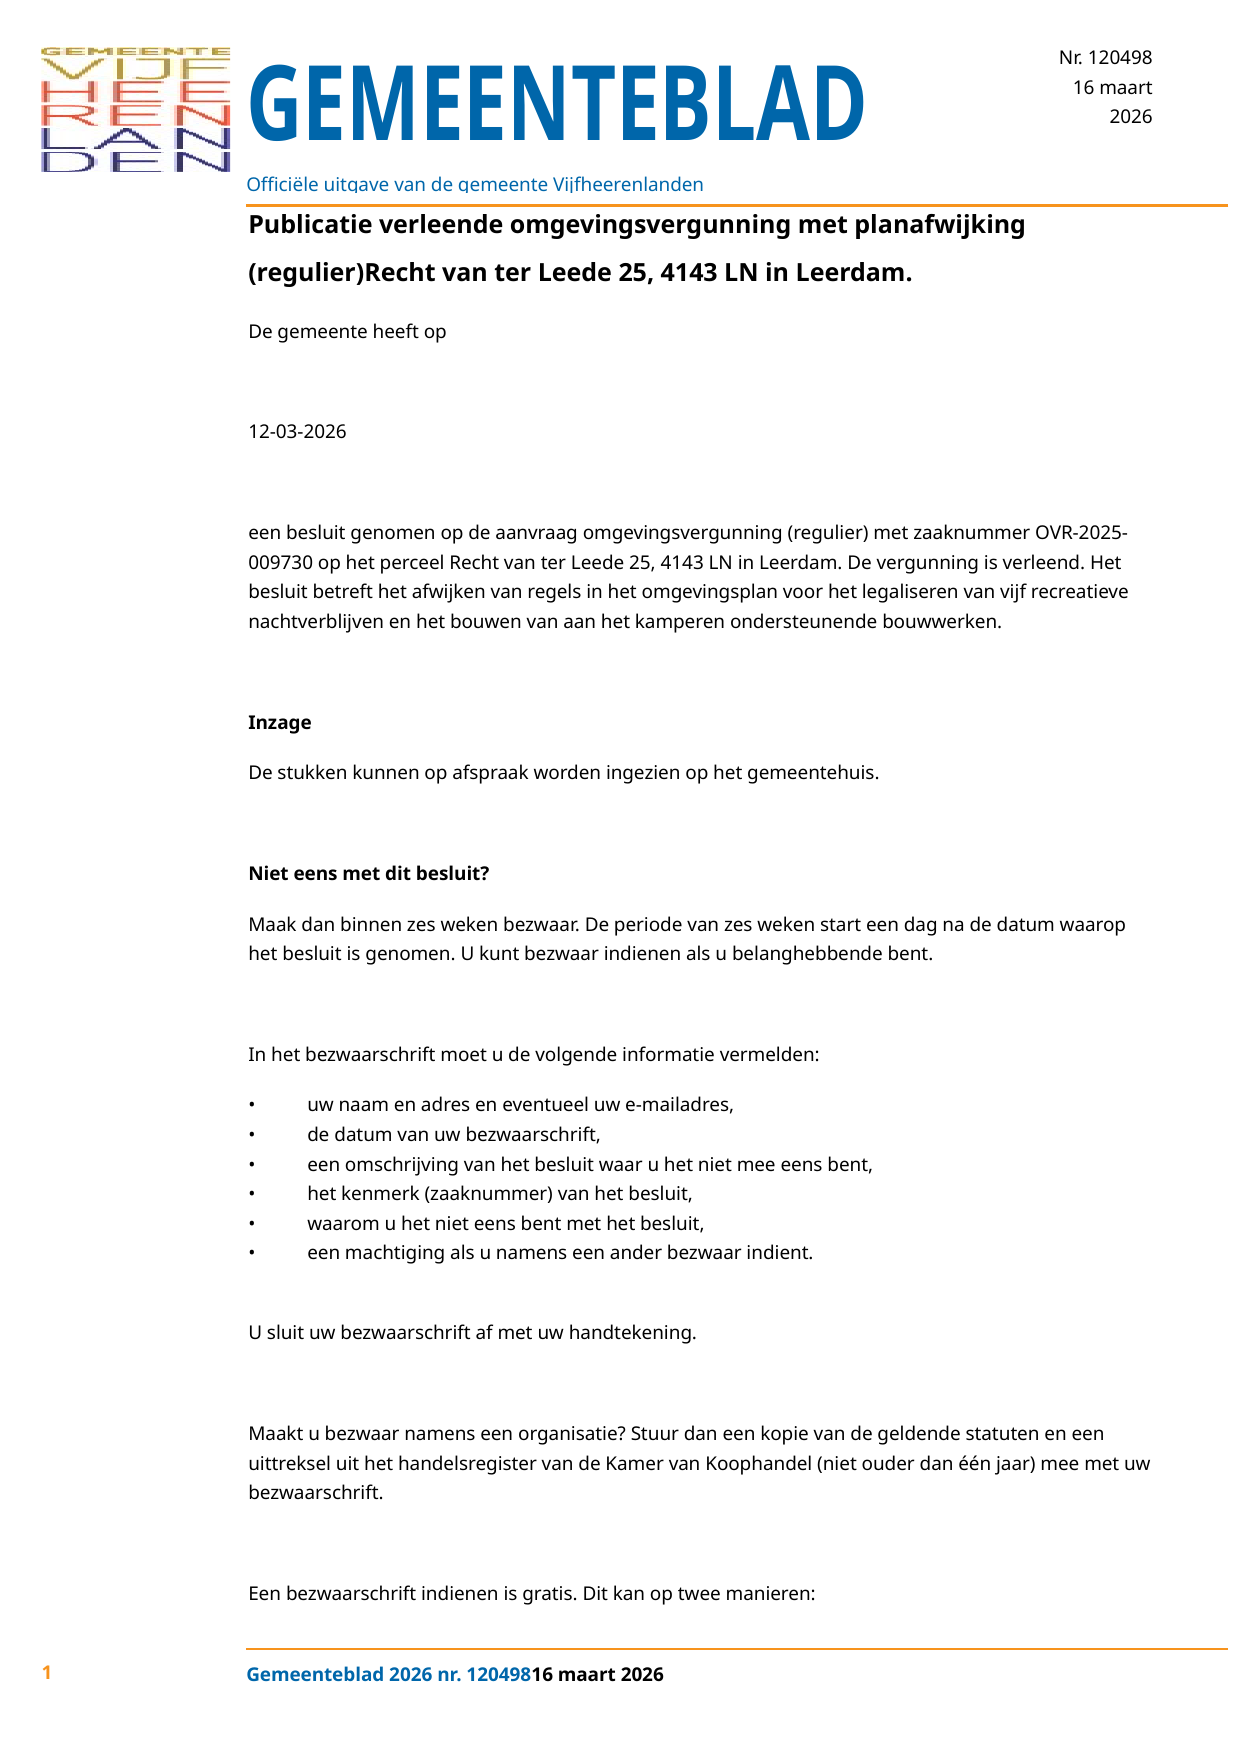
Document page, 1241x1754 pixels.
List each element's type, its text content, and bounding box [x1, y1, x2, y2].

list de datum van uw bezwaarschrift, [248, 1121, 1152, 1147]
text De stukken kunnen op afspraak worden ingezien op het gemeentehuis. [248, 759, 1152, 785]
text Inzage [248, 709, 1152, 735]
text Maak dan binnen zes weken bezwaar. De periode van zes weken start een dag na de datum waarop het besluit is genomen. U kunt bezwaar indienen als u belanghebbende bent. [248, 911, 1152, 966]
text De gemeente heeft op [248, 318, 1152, 344]
picture [41, 47, 231, 172]
text In het bezwaarschrift moet u de volgende informatie vermelden: [248, 1041, 1152, 1067]
text Niet eens met dit besluit? [248, 860, 1152, 886]
list uw naam en adres en eventueel uw e-mailadres, [248, 1092, 1152, 1117]
text U sluit uw bezwaarschrift af met uw handtekening. [248, 1319, 1152, 1345]
text Publicatie verleende omgevingsvergunning met planafwijking (regulier)Recht van ter Leede 25, 4143 LN in Leerdam. [248, 207, 1152, 288]
text Een bezwaarschrift indienen is gratis. Dit kan op twee manieren: [248, 1580, 1152, 1606]
list het kenmerk (zaaknummer) van het besluit, [248, 1180, 1152, 1206]
text een besluit genomen op de aanvraag omgevingsvergunning (regulier) met zaaknummer OVR-2025-009730 op het perceel Recht van ter Leede 25, 4143 LN in Leerdam. De vergunning is verleend. Het besluit betreft het afwijken van regels in het omgevingsplan voor het legaliseren van vijf recreatieve nachtverblijven en het bouwen van aan het kamperen ondersteunende bouwwerken. [248, 519, 1152, 634]
text Maakt u bezwaar namens een organisatie? Stuur dan een kopie van de geldende statuten en een uittreksel uit het handelsregister van de Kamer van Koophandel (niet ouder dan één jaar) mee met uw bezwaarschrift. [248, 1420, 1152, 1505]
list een omschrijving van het besluit waar u het niet mee eens bent, [248, 1151, 1152, 1177]
list een machtiging als u namens een ander bezwaar indient. [248, 1239, 1152, 1265]
list waarom u het niet eens bent met het besluit, [248, 1210, 1152, 1236]
text 12-03-2026 [248, 419, 1152, 444]
